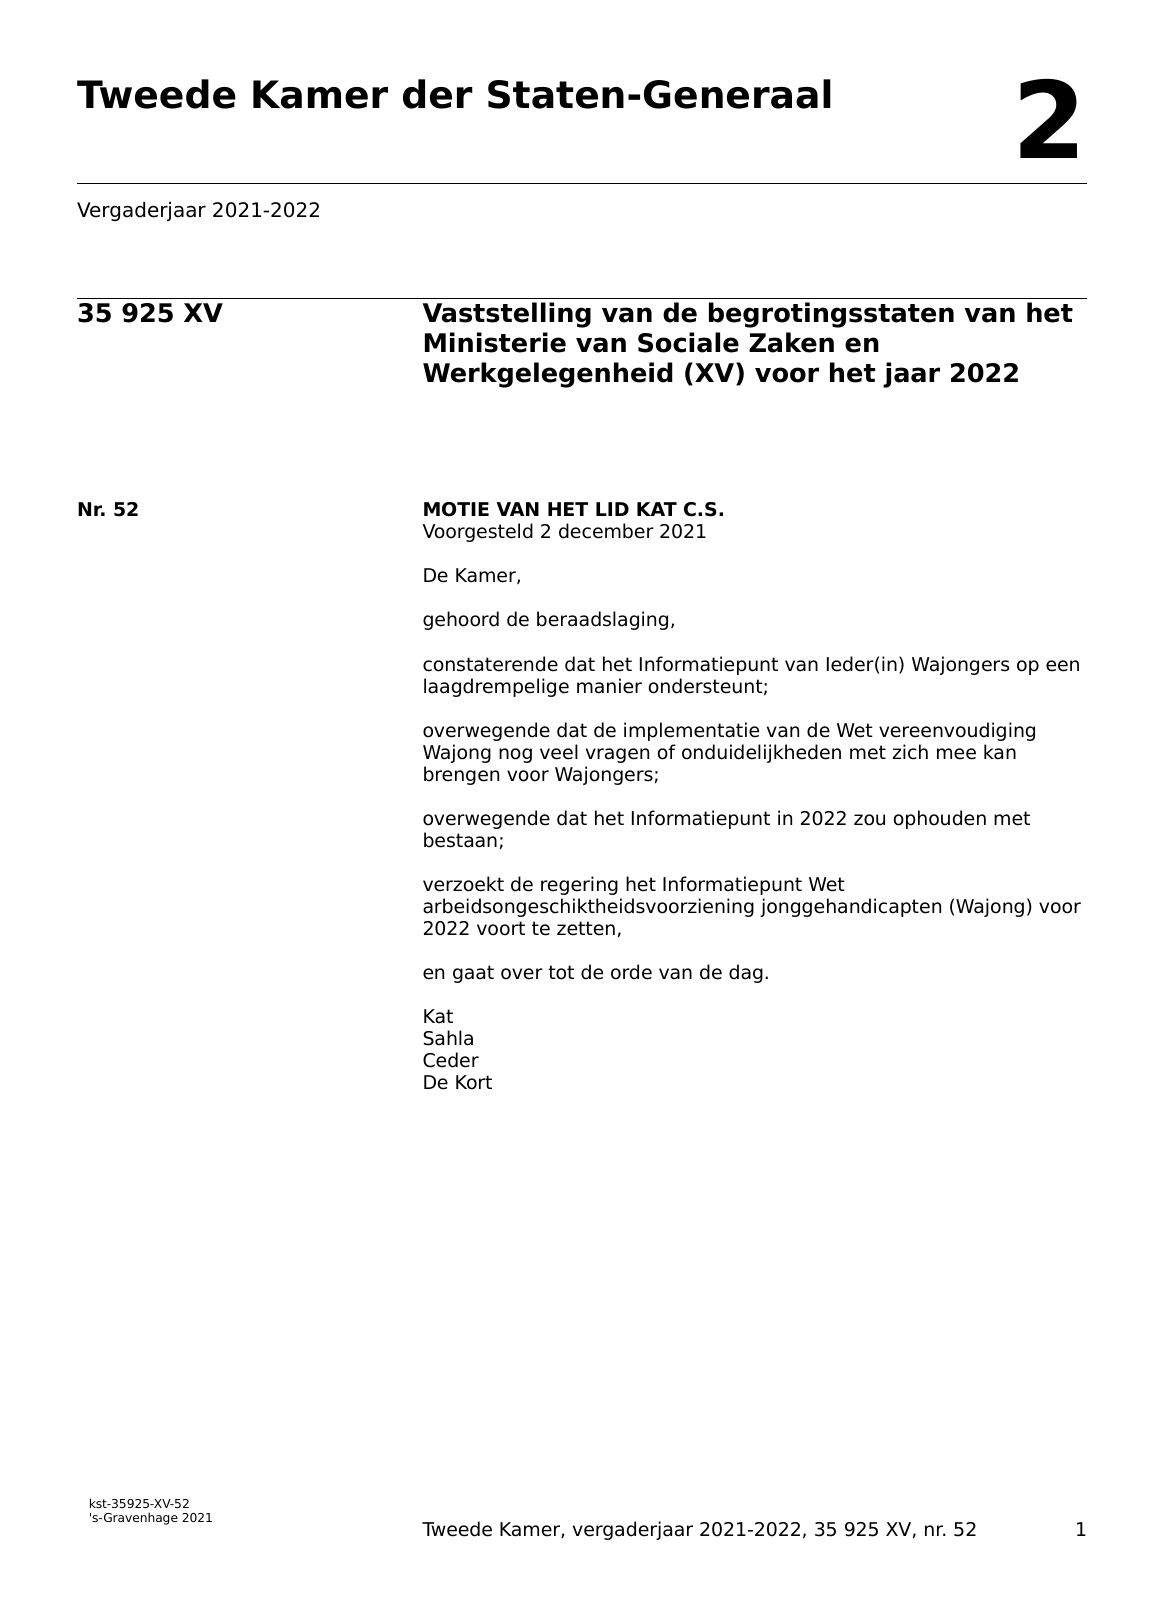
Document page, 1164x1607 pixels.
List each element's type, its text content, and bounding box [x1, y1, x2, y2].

table_cell Vergaderjaar 2021-2022 [77, 184, 1087, 298]
subtitle 35 925 XV Vaststelling van de begrotingsstaten van het Ministerie van Sociale Zaken en Werkgelegenheid (XV) voor het jaar 2022 [77, 299, 1087, 388]
text verzoekt de regering het Informatiepunt Wet arbeidsongeschiktheidsvoorziening jonggehandicapten (Wajong) voor 2022 voort te zetten, [422, 874, 1087, 940]
text constaterende dat het Informatiepunt van Ieder(in) Wajongers op een laagdrempelige manier ondersteunt; [422, 653, 1087, 697]
text De Kort [422, 1072, 1087, 1094]
table_header 2 [886, 59, 1087, 183]
table_header Tweede Kamer der Staten-Generaal [77, 59, 886, 183]
text en gaat over tot de orde van de dag. [422, 962, 1087, 984]
text De Kamer, [422, 565, 1087, 587]
text Voorgesteld 2 december 2021 [422, 521, 1087, 543]
text kst-35925-XV-52 [88, 1497, 323, 1511]
text Ceder [422, 1050, 1087, 1072]
text overwegende dat de implementatie van de Wet vereenvoudiging Wajong nog veel vragen of onduidelijkheden met zich mee kan brengen voor Wajongers; [422, 720, 1087, 786]
text Sahla [422, 1028, 1087, 1050]
text gehoord de beraadslaging, [422, 609, 1087, 631]
text 's-Gravenhage 2021 [88, 1511, 323, 1525]
text overwegende dat het Informatiepunt in 2022 zou ophouden met bestaan; [422, 808, 1087, 852]
text Kat [422, 1006, 1087, 1028]
subtitle Nr. 52 MOTIE VAN HET LID KAT C.S. [77, 499, 1087, 521]
